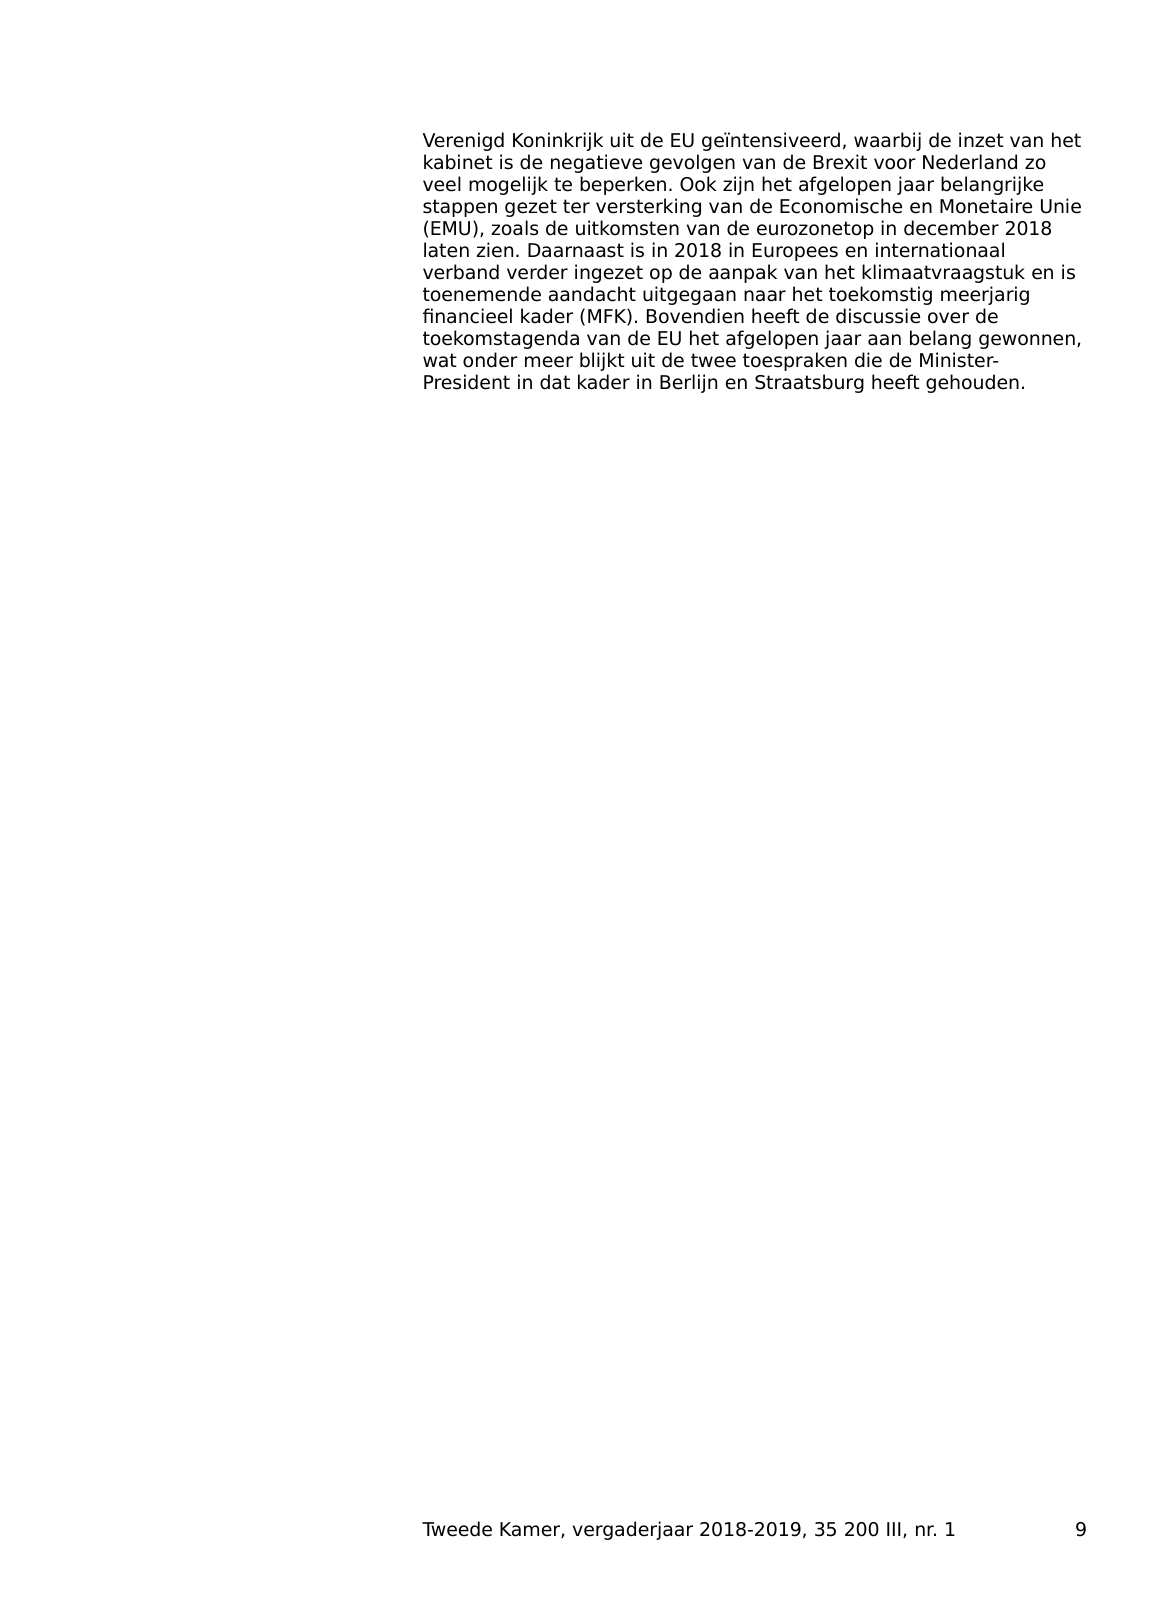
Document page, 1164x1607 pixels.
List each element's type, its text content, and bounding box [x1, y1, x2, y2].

text Verenigd Koninkrijk uit de EU geïntensiveerd, waarbij de inzet van het kabinet is de negatieve gevolgen van de Brexit voor Nederland zo veel mogelijk te beperken. Ook zijn het afgelopen jaar belangrijke stappen gezet ter versterking van de Economische en Monetaire Unie (EMU), zoals de uitkomsten van de eurozonetop in december 2018 laten zien. Daarnaast is in 2018 in Europees en internationaal verband verder ingezet op de aanpak van het klimaatvraagstuk en is toenemende aandacht uitgegaan naar het toekomstig meerjarig financieel kader (MFK). Bovendien heeft de discussie over de toekomstagenda van de EU het afgelopen jaar aan belang gewonnen, wat onder meer blijkt uit de twee toespraken die de Minister-President in dat kader in Berlijn en Straatsburg heeft gehouden. [422, 130, 1087, 394]
